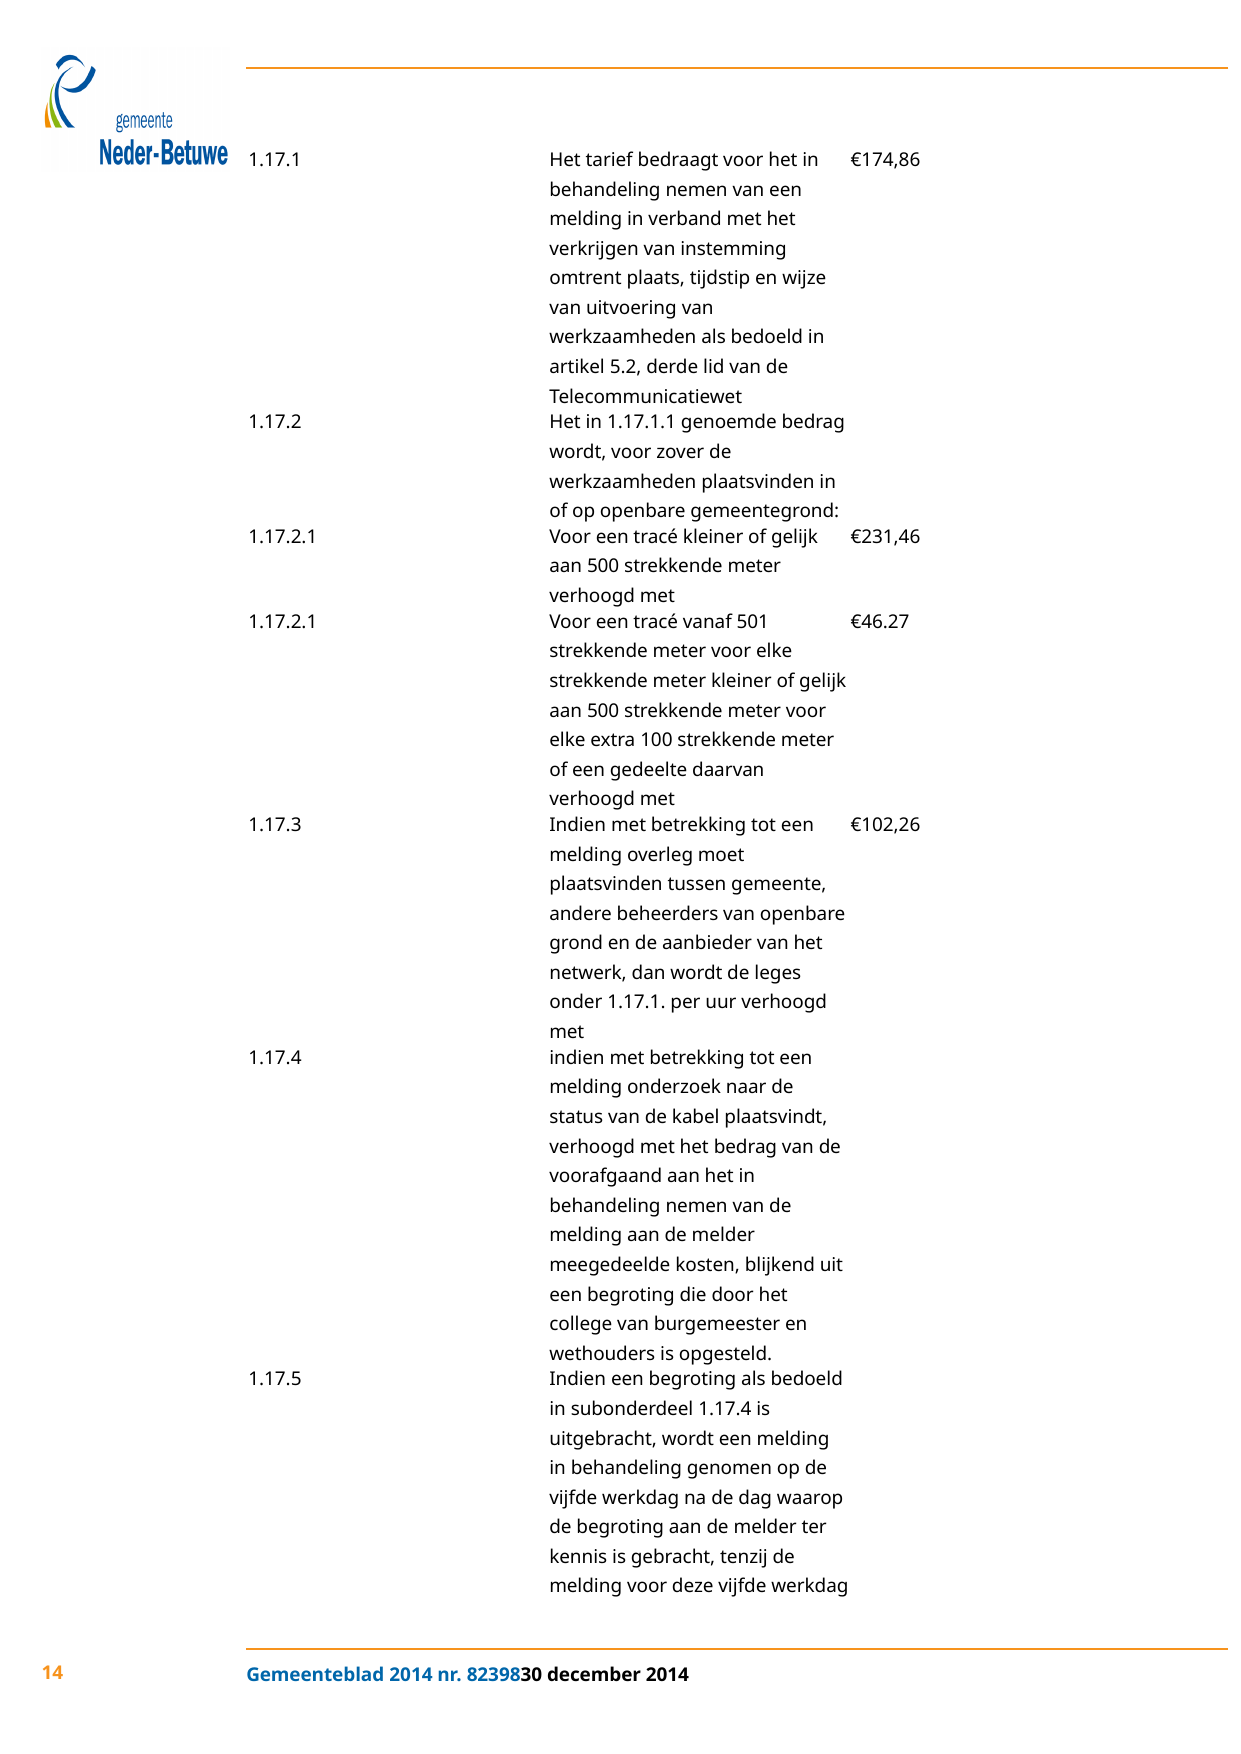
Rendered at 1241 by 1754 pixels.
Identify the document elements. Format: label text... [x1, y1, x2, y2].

table_cell [850, 1366, 1152, 1598]
picture [41, 47, 231, 172]
table_cell Indien een begroting als bedoeld in subonderdeel 1.17.4 is uitgebracht, wordt een melding in behandeling genomen op de vijfde werkdag na de dag waarop de begroting aan de melder ter kennis is gebracht, tenzij de melding voor deze vijfde werkdag [549, 1366, 850, 1598]
table_cell [850, 1044, 1152, 1366]
table_cell 1.17.5 [248, 1366, 549, 1598]
table_cell 1.17.2.1 [248, 523, 549, 608]
table_header [850, 121, 1152, 146]
table_cell 1.17.2 [248, 409, 549, 523]
table_cell indien met betrekking tot een melding onderzoek naar de status van de kabel plaatsvindt, verhoogd met het bedrag van de voorafgaand aan het in behandeling nemen van de melding aan de melder meegedeelde kosten, blijkend uit een begroting die door het college van burgemeester en wethouders is opgesteld. [549, 1044, 850, 1366]
table_cell €102,26 [850, 811, 1152, 1044]
table_cell 1.17.3 [248, 811, 549, 1044]
table_cell €174,86 [850, 146, 1152, 409]
table_cell Het tarief bedraagt voor het in behandeling nemen van een melding in verband met het verkrijgen van instemming omtrent plaats, tijdstip en wijze van uitvoering van werkzaamheden als bedoeld in artikel 5.2, derde lid van de Telecommunicatiewet [549, 146, 850, 409]
table_cell Indien met betrekking tot een melding overleg moet plaatsvinden tussen gemeente, andere beheerders van openbare grond en de aanbieder van het netwerk, dan wordt de leges onder 1.17.1. per uur verhoogd met [549, 811, 850, 1044]
table_cell [850, 409, 1152, 523]
table_cell 1.17.1 [248, 146, 549, 409]
table_cell 1.17.4 [248, 1044, 549, 1366]
table_cell 1.17.2.1 [248, 608, 549, 811]
table_cell €46.27 [850, 608, 1152, 811]
table_cell Voor een tracé vanaf 501 strekkende meter voor elke strekkende meter kleiner of gelijk aan 500 strekkende meter voor elke extra 100 strekkende meter of een gedeelte daarvan verhoogd met [549, 608, 850, 811]
table_cell Voor een tracé kleiner of gelijk aan 500 strekkende meter verhoogd met [549, 523, 850, 608]
table_cell €231,46 [850, 523, 1152, 608]
table_cell Het in 1.17.1.1 genoemde bedrag wordt, voor zover de werkzaamheden plaatsvinden in of op openbare gemeentegrond: [549, 409, 850, 523]
table_header [248, 121, 549, 146]
table_header [549, 121, 850, 146]
